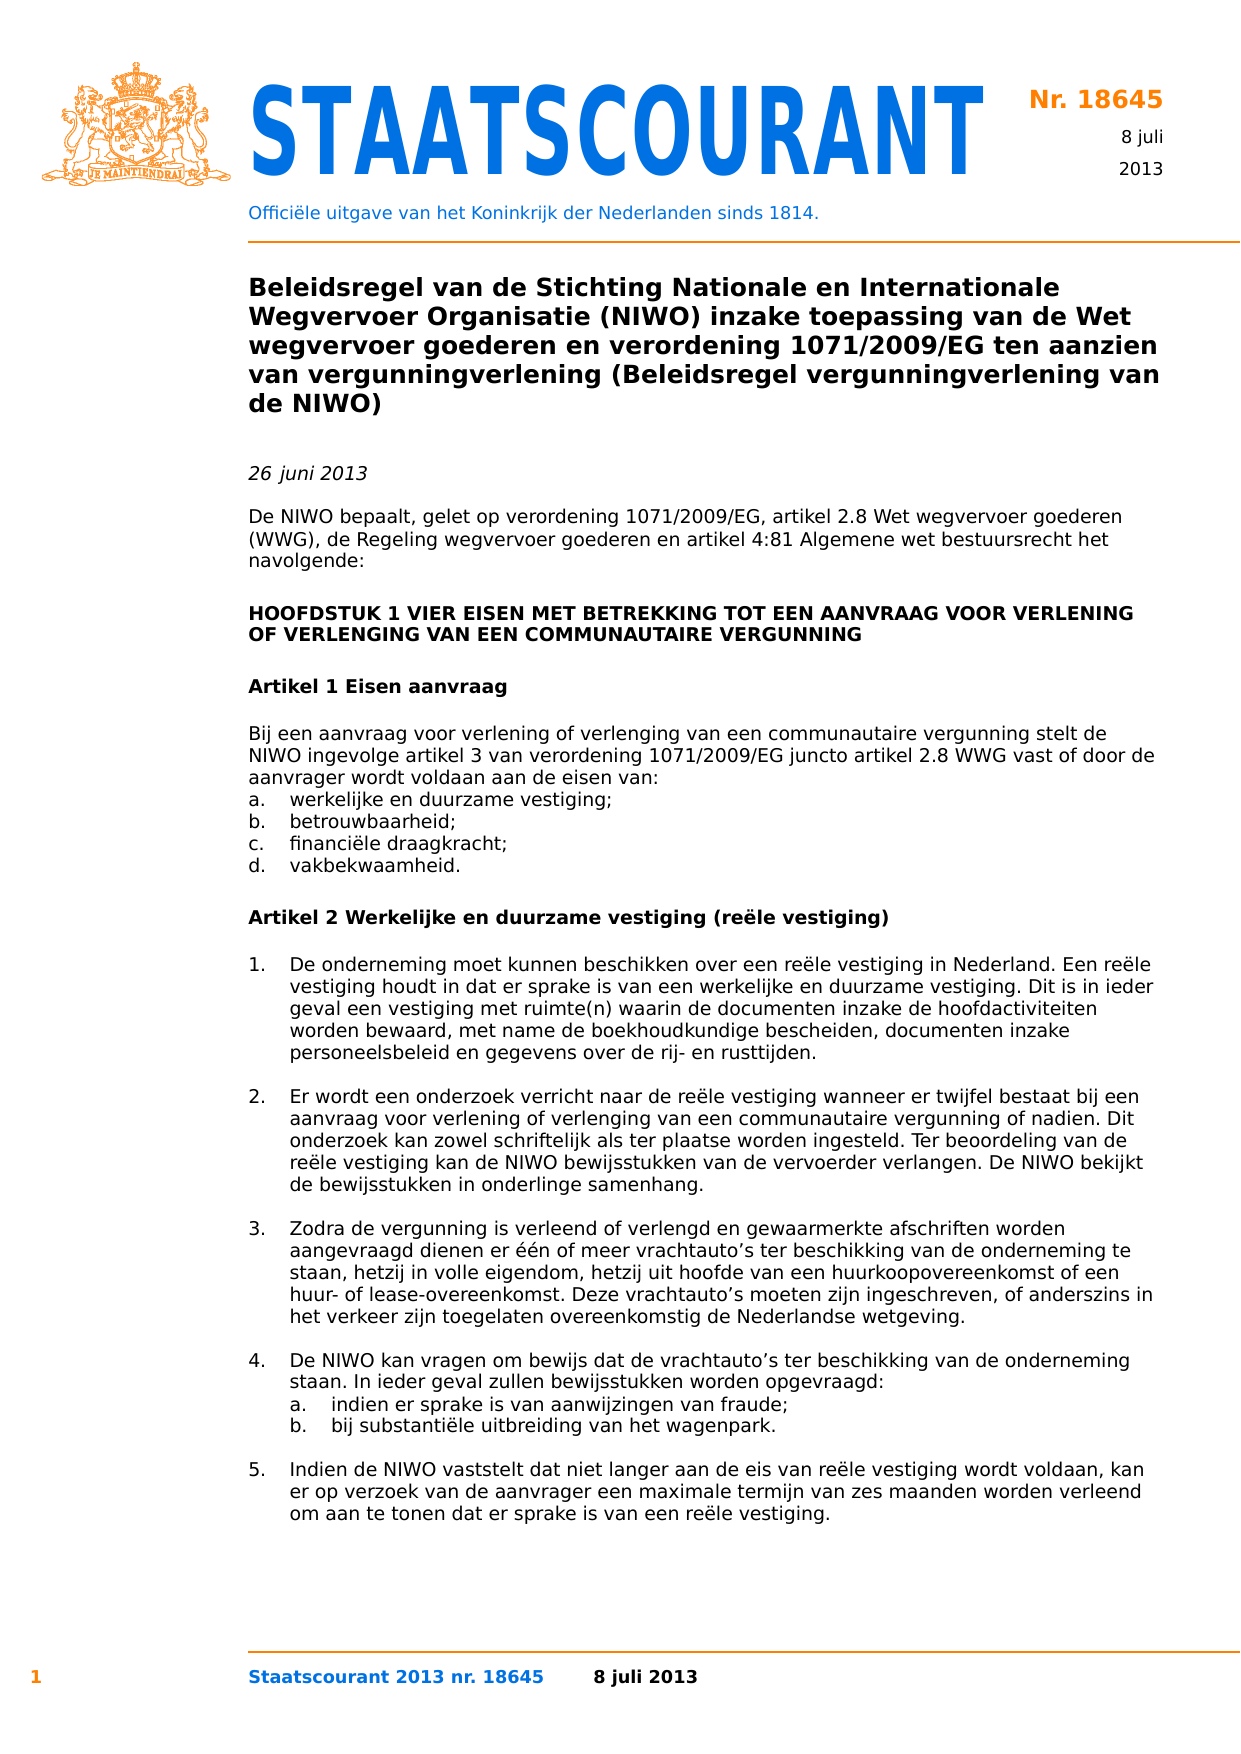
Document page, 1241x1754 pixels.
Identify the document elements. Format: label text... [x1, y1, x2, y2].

text 4. De NIWO kan vragen om bewijs dat de vrachtauto’s ter beschikking van de onderneming staan. In ieder geval zullen bewijsstukken worden opgevraagd: [248, 1349, 1163, 1393]
table_cell Officiële uitgave van het Koninkrijk der Nederlanden sinds 1814. [248, 203, 1240, 241]
table_cell 2013 [998, 153, 1240, 203]
table_header Nr. 18645 [998, 62, 1240, 121]
table_header [25, 62, 248, 241]
text d. vakbekwaamheid. [248, 855, 1163, 877]
subtitle Artikel 1 Eisen aanvraag [248, 676, 1163, 698]
subtitle Artikel 2 Werkelijke en duurzame vestiging (reële vestiging) [248, 907, 1163, 929]
text 3. Zodra de vergunning is verleend of verlengd en gewaarmerkte afschriften worden aangevraagd dienen er één of meer vrachtauto’s ter beschikking van de onderneming te staan, hetzij in volle eigendom, hetzij uit hoofde van een huurkoopovereenkomst of een huur- of lease-overeenkomst. Deze vrachtauto’s moeten zijn ingeschreven, of anderszins in het verkeer zijn toegelaten overeenkomstig de Nederlandse wetgeving. [248, 1218, 1163, 1328]
text 1. De onderneming moet kunnen beschikken over een reële vestiging in Nederland. Een reële vestiging houdt in dat er sprake is van een werkelijke en duurzame vestiging. Dit is in ieder geval een vestiging met ruimte(n) waarin de documenten inzake de hoofdactiviteiten worden bewaard, met name de boekhoudkundige bescheiden, documenten inzake personeelsbeleid en gegevens over de rij- en rusttijden. [248, 954, 1163, 1064]
subtitle Beleidsregel van de Stichting Nationale en Internationale Wegvervoer Organisatie (NIWO) inzake toepassing van de Wet wegvervoer goederen en verordening 1071/2009/EG ten aanzien van vergunningverlening (Beleidsregel vergunningverlening van de NIWO) [248, 273, 1163, 419]
text Bij een aanvraag voor verlening of verlenging van een communautaire vergunning stelt de NIWO ingevolge artikel 3 van verordening 1071/2009/EG juncto artikel 2.8 WWG vast of door de aanvrager wordt voldaan aan de eisen van: [248, 723, 1163, 789]
table_header STAATSCOURANT [248, 62, 998, 203]
text 5. Indien de NIWO vaststelt dat niet langer aan de eis van reële vestiging wordt voldaan, kan er op verzoek van de aanvrager een maximale termijn van zes maanden worden verleend om aan te tonen dat er sprake is van een reële vestiging. [248, 1459, 1163, 1525]
text De NIWO bepaalt, gelet op verordening 1071/2009/EG, artikel 2.8 Wet wegvervoer goederen (WWG), de Regeling wegvervoer goederen en artikel 4:81 Algemene wet bestuursrecht het navolgende: [248, 506, 1163, 572]
text b. bij substantiële uitbreiding van het wagenpark. [289, 1415, 1163, 1437]
text a. indien er sprake is van aanwijzingen van fraude; [289, 1393, 1163, 1415]
text a. werkelijke en duurzame vestiging; [248, 789, 1163, 811]
text c. financiële draagkracht; [248, 833, 1163, 855]
subtitle HOOFDSTUK 1 VIER EISEN MET BETREKKING TOT EEN AANVRAAG VOOR VERLENING OF VERLENGING VAN EEN COMMUNAUTAIRE VERGUNNING [248, 602, 1163, 646]
table_cell 8 juli [998, 121, 1240, 153]
text 2. Er wordt een onderzoek verricht naar de reële vestiging wanneer er twijfel bestaat bij een aanvraag voor verlening of verlenging van een communautaire vergunning of nadien. Dit onderzoek kan zowel schriftelijk als ter plaatse worden ingesteld. Ter beoordeling van de reële vestiging kan de NIWO bewijsstukken van de vervoerder verlangen. De NIWO bekijkt de bewijsstukken in onderlinge samenhang. [248, 1086, 1163, 1196]
picture [41, 62, 231, 186]
text b. betrouwbaarheid; [248, 811, 1163, 833]
text 26 juni 2013 [248, 463, 1163, 484]
